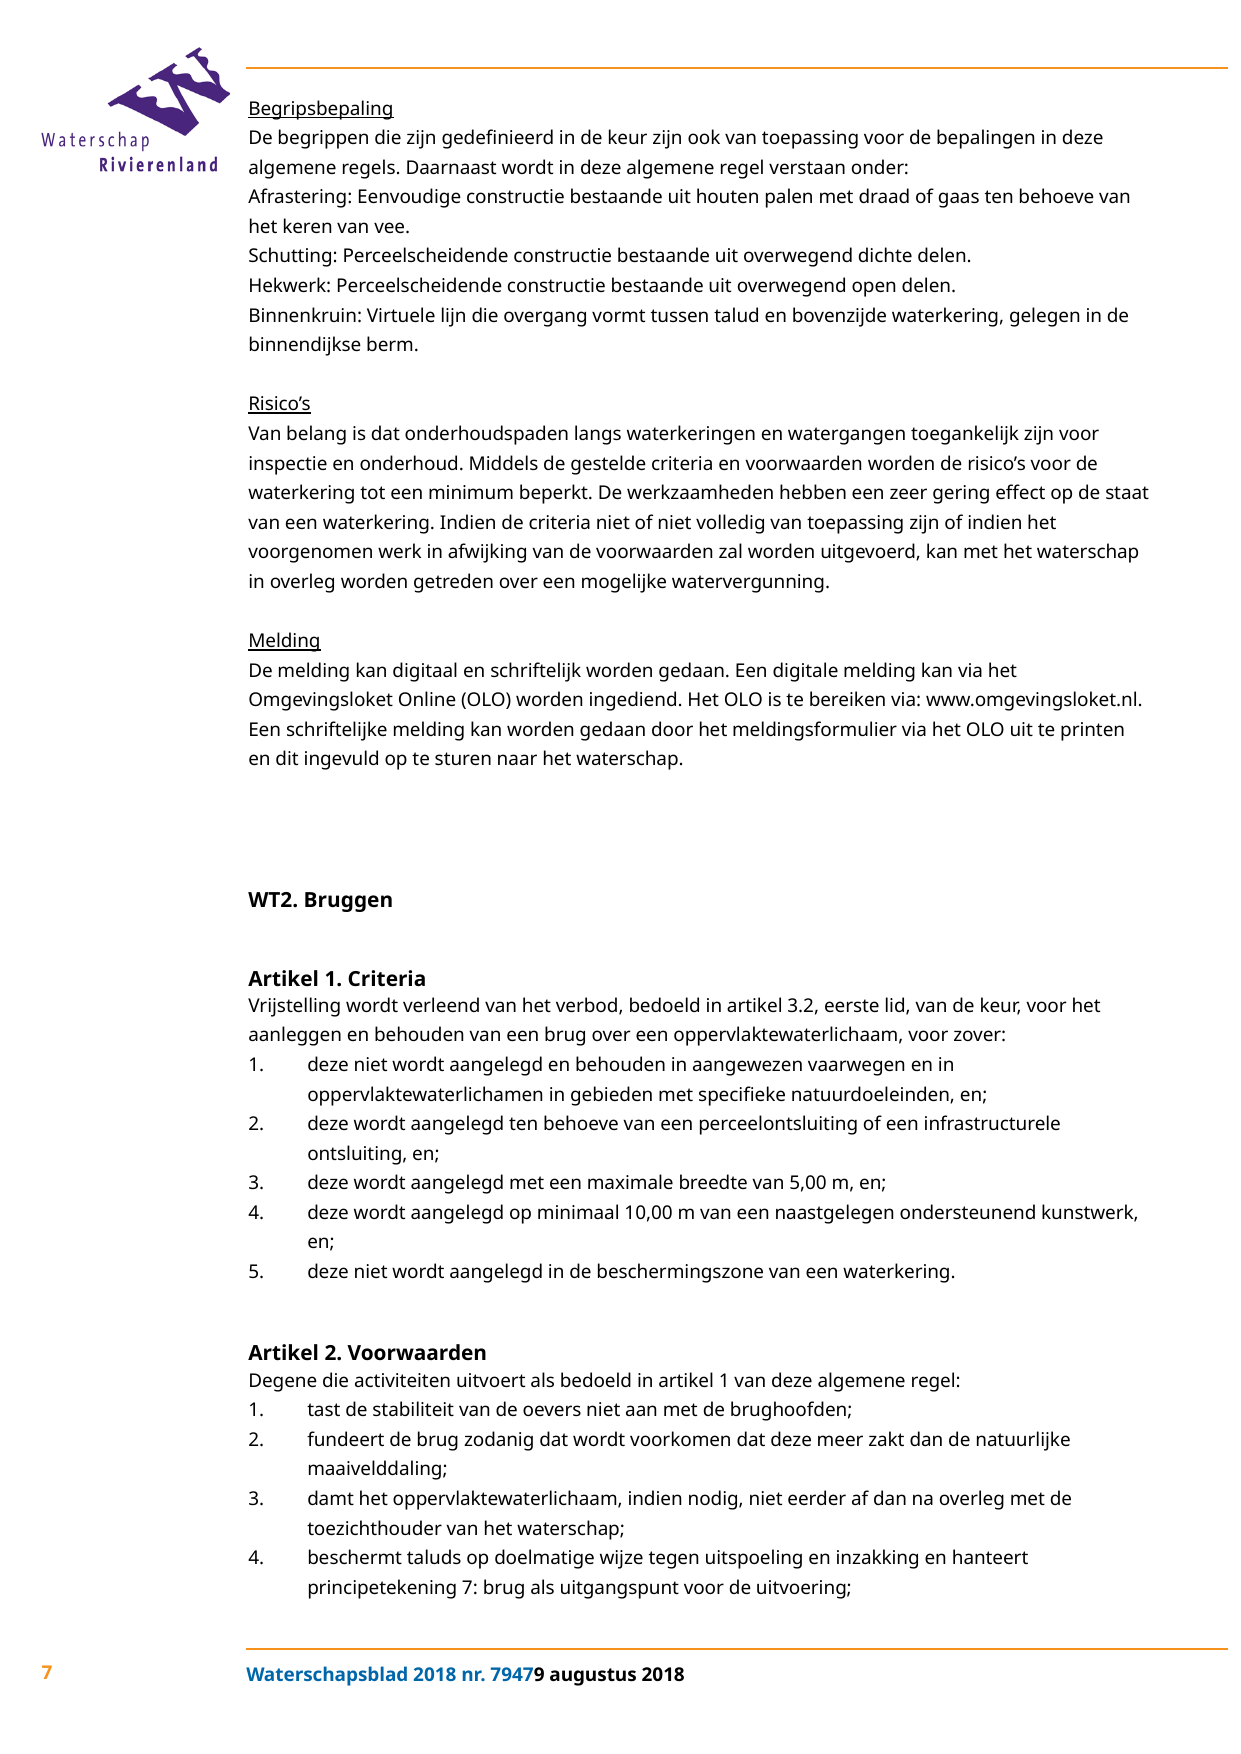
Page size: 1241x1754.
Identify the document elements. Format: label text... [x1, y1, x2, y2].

list deze wordt aangelegd met een maximale breedte van 5,00 m, en; [248, 1169, 1152, 1195]
text WT2. Bruggen [248, 885, 1152, 913]
list deze wordt aangelegd ten behoeve van een perceelontsluiting of een infrastructurele ontsluiting, en; [248, 1110, 1152, 1166]
text Afrastering: Eenvoudige constructie bestaande uit houten palen met draad of gaas ten behoeve van het keren van vee. [248, 183, 1152, 239]
text Schutting: Perceelscheidende constructie bestaande uit overwegend dichte delen. [248, 243, 1152, 268]
list fundeert de brug zodanig dat wordt voorkomen dat deze meer zakt dan de natuurlijke maaivelddaling; [248, 1426, 1152, 1481]
text Van belang is dat onderhoudspaden langs waterkeringen en watergangen toegankelijk zijn voor inspectie en onderhoud. Middels de gestelde criteria en voorwaarden worden de risico’s voor de waterkering tot een minimum beperkt. De werkzaamheden hebben een zeer gering effect op de staat van een waterkering. Indien de criteria niet of niet volledig van toepassing zijn of indien het voorgenomen werk in afwijking van de voorwaarden zal worden uitgevoerd, kan met het waterschap in overleg worden getreden over een mogelijke watervergunning. [248, 420, 1152, 594]
text Risico’s [248, 391, 1152, 416]
list deze wordt aangelegd op minimaal 10,00 m van een naastgelegen ondersteunend kunstwerk, en; [248, 1199, 1152, 1254]
text Hekwerk: Perceelscheidende constructie bestaande uit overwegend open delen. [248, 272, 1152, 298]
list deze niet wordt aangelegd en behouden in aangewezen vaarwegen en in oppervlaktewaterlichamen in gebieden met specifieke natuurdoeleinden, en; [248, 1051, 1152, 1107]
text Binnenkruin: Virtuele lijn die overgang vormt tussen talud en bovenzijde waterkering, gelegen in de binnendijkse berm. [248, 302, 1152, 357]
text Degene die activiteiten uitvoert als bedoeld in artikel 1 van deze algemene regel: [248, 1367, 1152, 1392]
picture [41, 47, 231, 172]
list damt het oppervlaktewaterlichaam, indien nodig, niet eerder af dan na overleg met de toezichthouder van het waterschap; [248, 1485, 1152, 1540]
list beschermt taluds op doelmatige wijze tegen uitspoeling en inzakking en hanteert principetekening 7: brug als uitgangspunt voor de uitvoering; [248, 1544, 1152, 1599]
text Begripsbepaling [248, 95, 1152, 121]
text De melding kan digitaal en schriftelijk worden gedaan. Een digitale melding kan via het Omgevingsloket Online (OLO) worden ingediend. Het OLO is te bereiken via: www.omgevingsloket.nl. Een schriftelijke melding kan worden gedaan door het meldingsformulier via het OLO uit te printen en dit ingevuld op te sturen naar het waterschap. [248, 657, 1152, 771]
text Artikel 1. Criteria [248, 964, 1152, 992]
text De begrippen die zijn gedefinieerd in de keur zijn ook van toepassing voor de bepalingen in deze algemene regels. Daarnaast wordt in deze algemene regel verstaan onder: [248, 124, 1152, 180]
text Artikel 2. Voorwaarden [248, 1338, 1152, 1367]
list deze niet wordt aangelegd in de beschermingszone van een waterkering. [248, 1258, 1152, 1284]
text Melding [248, 627, 1152, 653]
text Vrijstelling wordt verleend van het verbod, bedoeld in artikel 3.2, eerste lid, van de keur, voor het aanleggen en behouden van een brug over een oppervlaktewaterlichaam, voor zover: [248, 992, 1152, 1047]
list tast de stabiliteit van de oevers niet aan met de brughoofden; [248, 1396, 1152, 1422]
